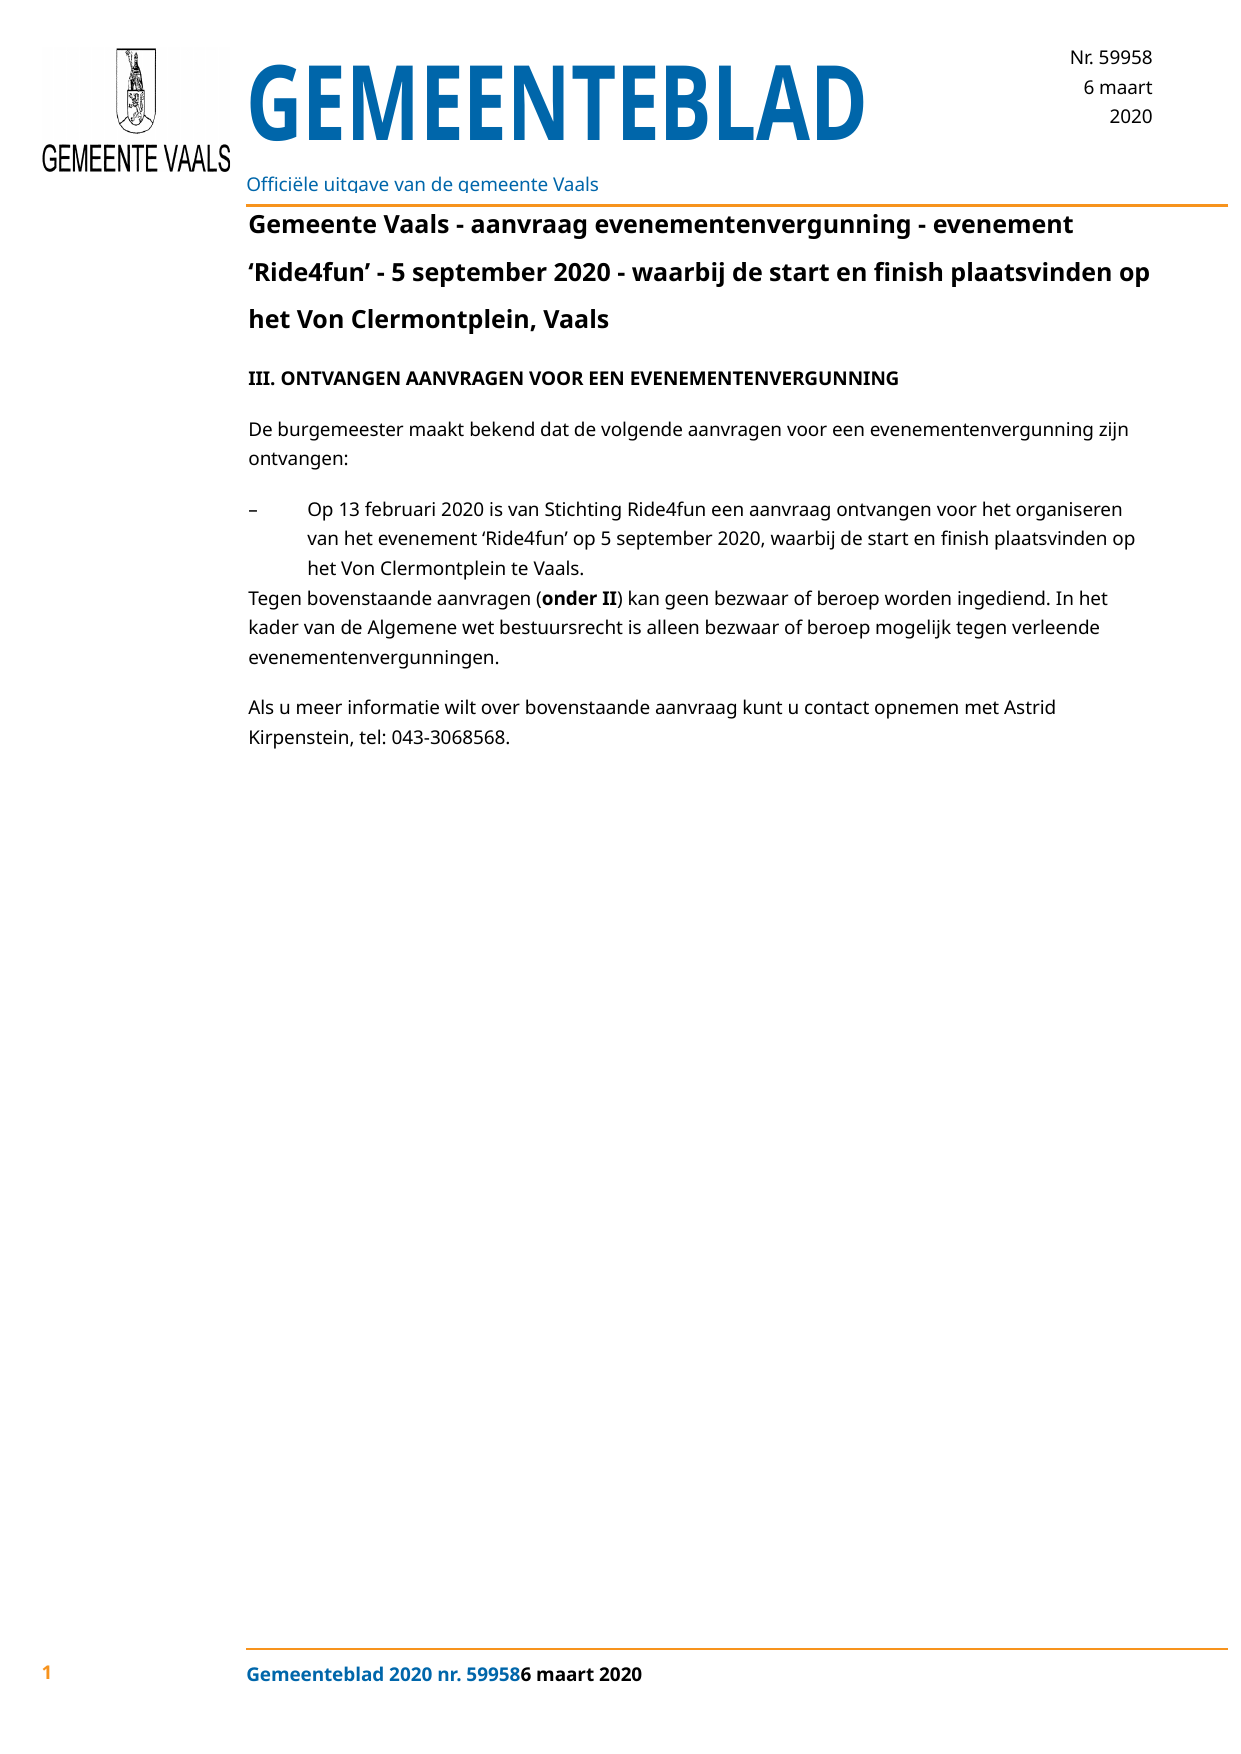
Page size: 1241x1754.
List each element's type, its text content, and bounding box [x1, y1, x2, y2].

text Gemeente Vaals - aanvraag evenementenvergunning - evenement ‘Ride4fun’ - 5 september 2020 - waarbij de start en finish plaatsvinden op het Von Clermontplein, Vaals [248, 207, 1152, 336]
list Op 13 februari 2020 is van Stichting Ride4fun een aanvraag ontvangen voor het organiseren van het evenement ‘Ride4fun’ op 5 september 2020, waarbij de start en finish plaatsvinden op het Von Clermontplein te Vaals. [248, 496, 1152, 581]
text Als u meer informatie wilt over bovenstaande aanvraag kunt u contact opnemen met Astrid Kirpenstein, tel: 043-3068568. [248, 694, 1152, 749]
text Tegen bovenstaande aanvragen (onder II) kan geen bezwaar of beroep worden ingediend. In het kader van de Algemene wet bestuursrecht is alleen bezwaar of beroep mogelijk tegen verleende evenementenvergunningen. [248, 585, 1152, 669]
text III. ONTVANGEN AANVRAGEN VOOR EEN EVENEMENTENVERGUNNING [248, 366, 1152, 391]
picture [41, 47, 231, 172]
text De burgemeester maakt bekend dat de volgende aanvragen voor een evenementenvergunning zijn ontvangen: [248, 416, 1152, 471]
